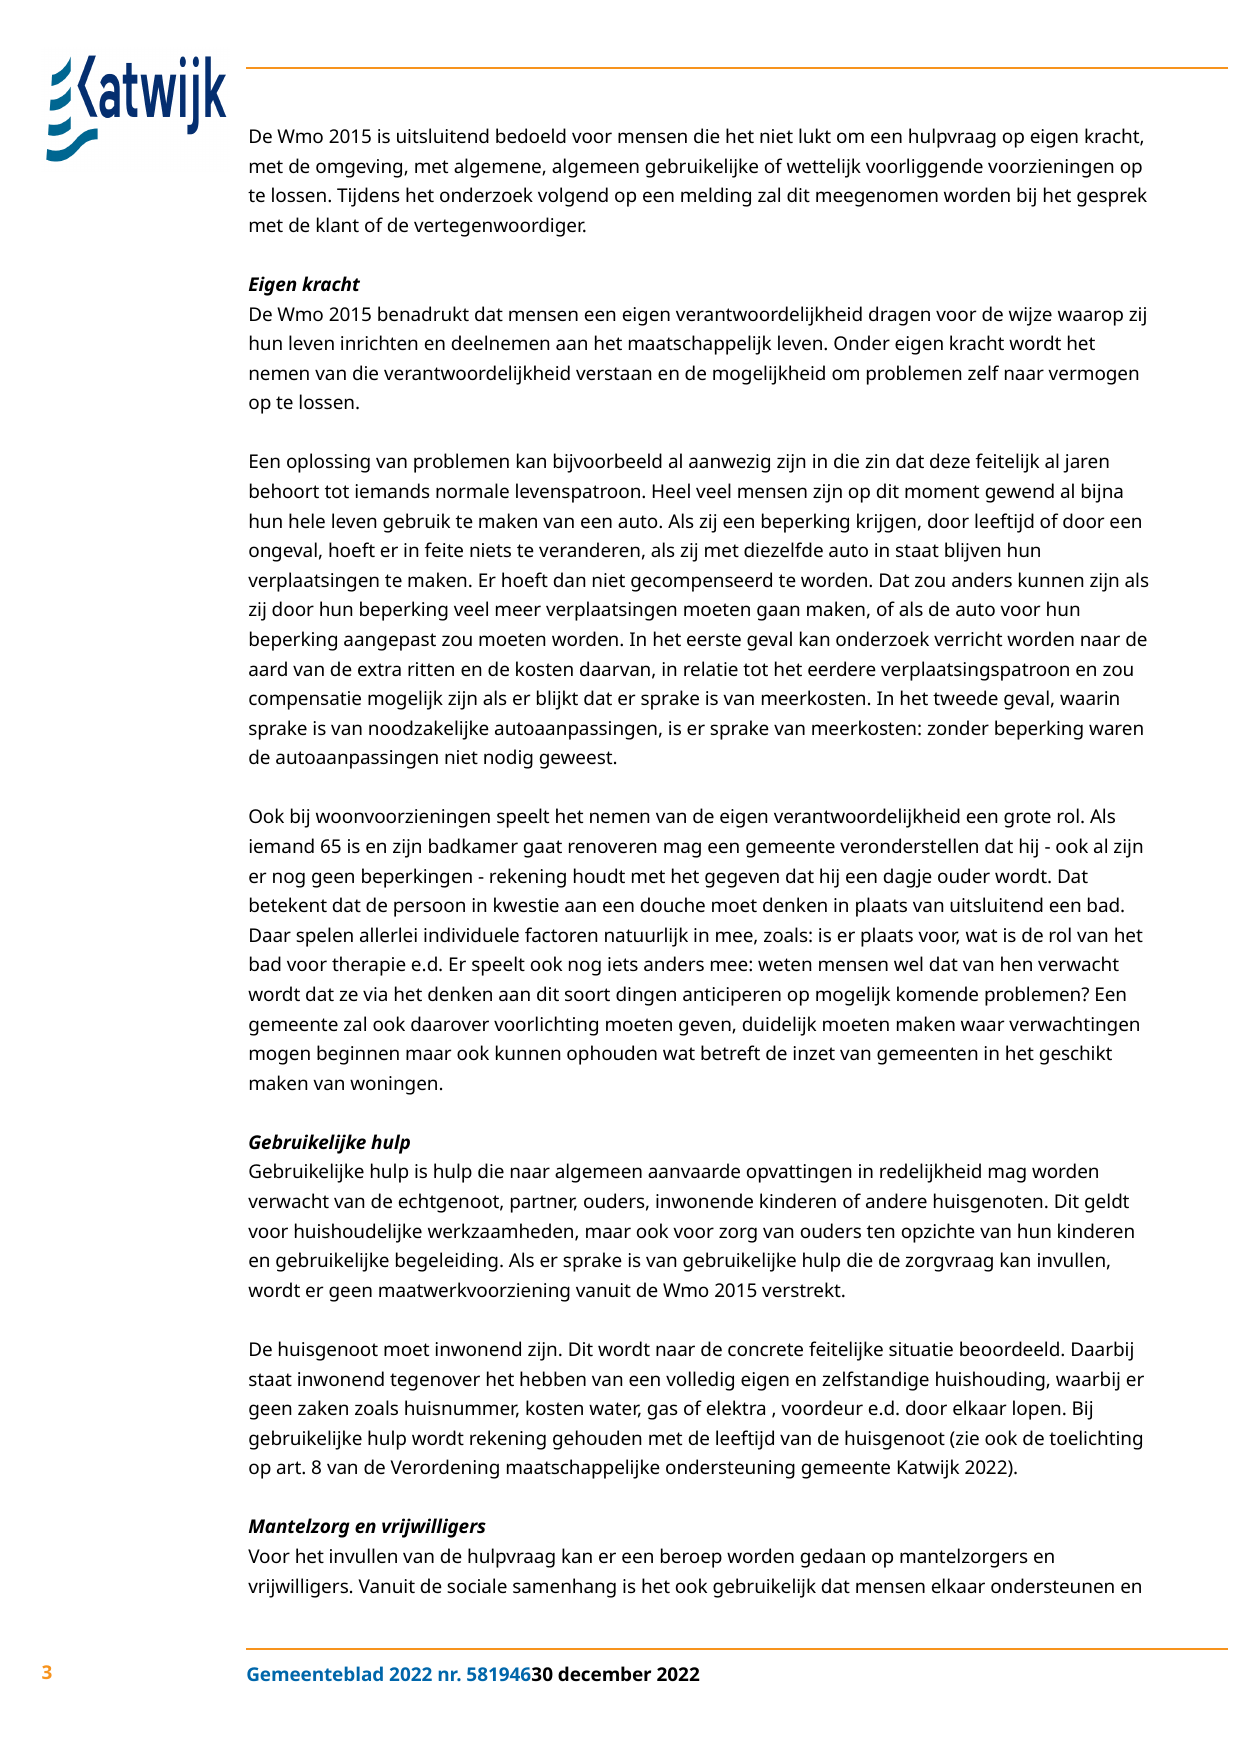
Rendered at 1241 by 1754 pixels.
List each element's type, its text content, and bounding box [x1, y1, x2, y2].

text De Wmo 2015 is uitsluitend bedoeld voor mensen die het niet lukt om een hulpvraag op eigen kracht, met de omgeving, met algemene, algemeen gebruikelijke of wettelijk voorliggende voorzieningen op te lossen. Tijdens het onderzoek volgend op een melding zal dit meegenomen worden bij het gesprek met de klant of de vertegenwoordiger. [248, 123, 1152, 238]
text Voor het invullen van de hulpvraag kan er een beroep worden gedaan op mantelzorgers en vrijwilligers. Vanuit de sociale samenhang is het ook gebruikelijk dat mensen elkaar ondersteunen en [248, 1543, 1152, 1598]
text Gebruikelijke hulp [248, 1129, 1152, 1155]
text De Wmo 2015 benadrukt dat mensen een eigen verantwoordelijkheid dragen voor de wijze waarop zij hun leven inrichten en deelnemen aan het maatschappelijk leven. Onder eigen kracht wordt het nemen van die verantwoordelijkheid verstaan en de mogelijkheid om problemen zelf naar vermogen op te lossen. [248, 301, 1152, 415]
text Gebruikelijke hulp is hulp die naar algemeen aanvaarde opvattingen in redelijkheid mag worden verwacht van de echtgenoot, partner, ouders, inwonende kinderen of andere huisgenoten. Dit geldt voor huishoudelijke werkzaamheden, maar ook voor zorg van ouders ten opzichte van hun kinderen en gebruikelijke begeleiding. Als er sprake is van gebruikelijke hulp die de zorgvraag kan invullen, wordt er geen maatwerkvoorziening vanuit de Wmo 2015 verstrekt. [248, 1159, 1152, 1303]
text Ook bij woonvoorzieningen speelt het nemen van de eigen verantwoordelijkheid een grote rol. Als iemand 65 is en zijn badkamer gaat renoveren mag een gemeente veronderstellen dat hij - ook al zijn er nog geen beperkingen - rekening houdt met het gegeven dat hij een dagje ouder wordt. Dat betekent dat de persoon in kwestie aan een douche moet denken in plaats van uitsluitend een bad. Daar spelen allerlei individuele factoren natuurlijk in mee, zoals: is er plaats voor, wat is de rol van het bad voor therapie e.d. Er speelt ook nog iets anders mee: weten mensen wel dat van hen verwacht wordt dat ze via het denken aan dit soort dingen anticiperen op mogelijk komende problemen? Een gemeente zal ook daarover voorlichting moeten geven, duidelijk moeten maken waar verwachtingen mogen beginnen maar ook kunnen ophouden wat betreft de inzet van gemeenten in het geschikt maken van woningen. [248, 804, 1152, 1096]
picture [41, 47, 231, 172]
text Een oplossing van problemen kan bijvoorbeeld al aanwezig zijn in die zin dat deze feitelijk al jaren behoort tot iemands normale levenspatroon. Heel veel mensen zijn op dit moment gewend al bijna hun hele leven gebruik te maken van een auto. Als zij een beperking krijgen, door leeftijd of door een ongeval, hoeft er in feite niets te veranderen, als zij met diezelfde auto in staat blijven hun verplaatsingen te maken. Er hoeft dan niet gecompenseerd te worden. Dat zou anders kunnen zijn als zij door hun beperking veel meer verplaatsingen moeten gaan maken, of als de auto voor hun beperking aangepast zou moeten worden. In het eerste geval kan onderzoek verricht worden naar de aard van de extra ritten en de kosten daarvan, in relatie tot het eerdere verplaatsingspatroon en zou compensatie mogelijk zijn als er blijkt dat er sprake is van meerkosten. In het tweede geval, waarin sprake is van noodzakelijke autoaanpassingen, is er sprake van meerkosten: zonder beperking waren de autoaanpassingen niet nodig geweest. [248, 449, 1152, 770]
text Mantelzorg en vrijwilligers [248, 1514, 1152, 1539]
text De huisgenoot moet inwonend zijn. Dit wordt naar de concrete feitelijke situatie beoordeeld. Daarbij staat inwonend tegenover het hebben van een volledig eigen en zelfstandige huishouding, waarbij er geen zaken zoals huisnummer, kosten water, gas of elektra , voordeur e.d. door elkaar lopen. Bij gebruikelijke hulp wordt rekening gehouden met de leeftijd van de huisgenoot (zie ook de toelichting op art. 8 van de Verordening maatschappelijke ondersteuning gemeente Katwijk 2022). [248, 1336, 1152, 1480]
text Eigen kracht [248, 271, 1152, 297]
